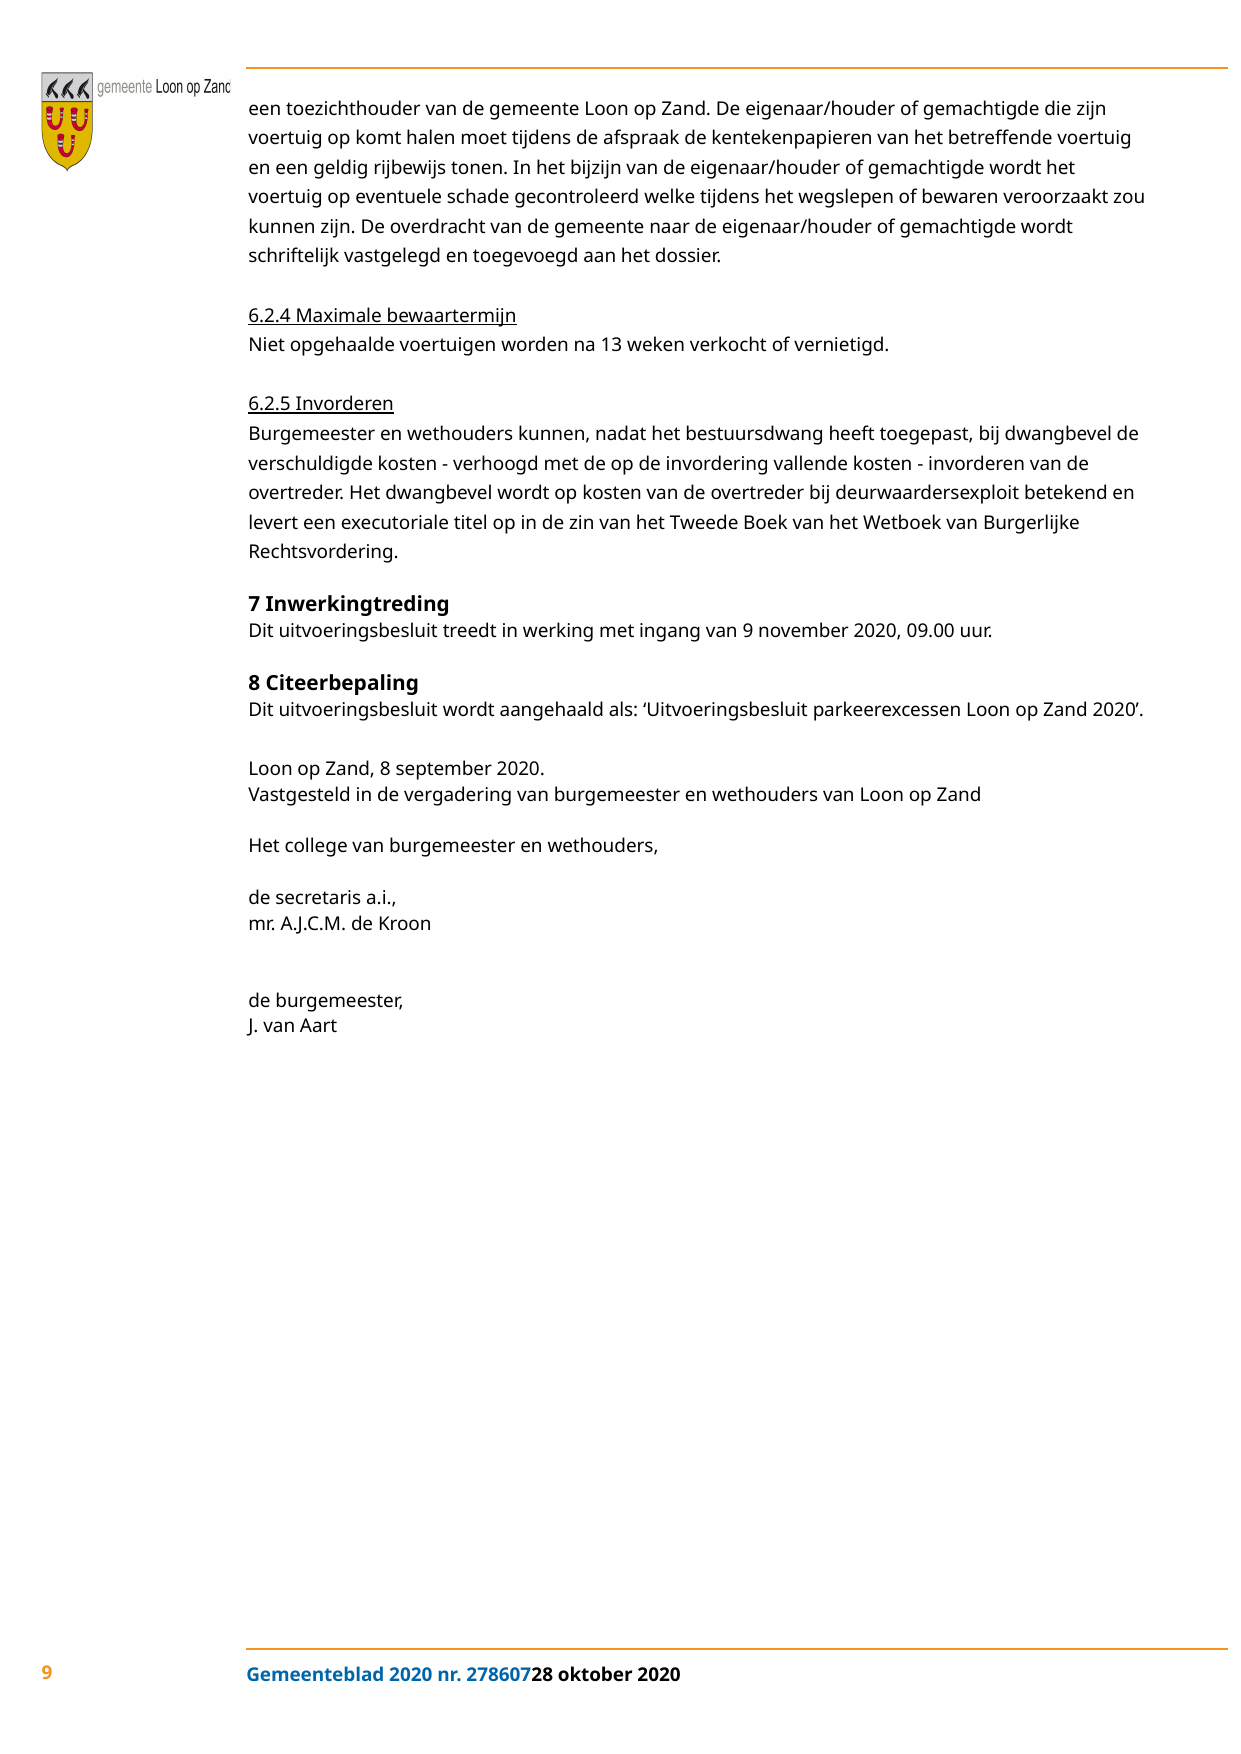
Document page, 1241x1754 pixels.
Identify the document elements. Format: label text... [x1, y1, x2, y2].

picture [41, 47, 231, 172]
text een toezichthouder van de gemeente Loon op Zand. De eigenaar/houder of gemachtigde die zijn voertuig op komt halen moet tijdens de afspraak de kentekenpapieren van het betreffende voertuig en een geldig rijbewijs tonen. In het bijzijn van de eigenaar/houder of gemachtigde wordt het voertuig op eventuele schade gecontroleerd welke tijdens het wegslepen of bewaren veroorzaakt zou kunnen zijn. De overdracht van de gemeente naar de eigenaar/houder of gemachtigde wordt schriftelijk vastgelegd en toegevoegd aan het dossier. [248, 95, 1152, 268]
text Burgemeester en wethouders kunnen, nadat het bestuursdwang heeft toegepast, bij dwangbevel de verschuldigde kosten - verhoogd met de op de invordering vallende kosten - invorderen van de overtreder. Het dwangbevel wordt op kosten van de overtreder bij deurwaardersexploit betekend en levert een executoriale titel op in de zin van het Tweede Boek van het Wetboek van Burgerlijke Rechtsvordering. [248, 420, 1152, 564]
text Dit uitvoeringsbesluit wordt aangehaald als: ‘Uitvoeringsbesluit parkeerexcessen Loon op Zand 2020’. [248, 696, 1152, 722]
text Het college van burgemeester en wethouders, [248, 833, 1152, 858]
text Vastgesteld in de vergadering van burgemeester en wethouders van Loon op Zand [248, 781, 1152, 807]
text 6.2.4 Maximale bewaartermijn [248, 302, 1152, 328]
text 6.2.5 Invorderen [248, 391, 1152, 416]
text Niet opgehaalde voertuigen worden na 13 weken verkocht of vernietigd. [248, 331, 1152, 357]
text J. van Aart [248, 1013, 1152, 1038]
text de secretaris a.i., [248, 884, 1152, 910]
text mr. A.J.C.M. de Kroon [248, 910, 1152, 936]
text Loon op Zand, 8 september 2020. [248, 755, 1152, 781]
text 7 Inwerkingtreding [248, 589, 1152, 617]
text de burgemeester, [248, 987, 1152, 1013]
text Dit uitvoeringsbesluit treedt in werking met ingang van 9 november 2020, 09.00 uur. [248, 617, 1152, 643]
text 8 Citeerbepaling [248, 668, 1152, 696]
